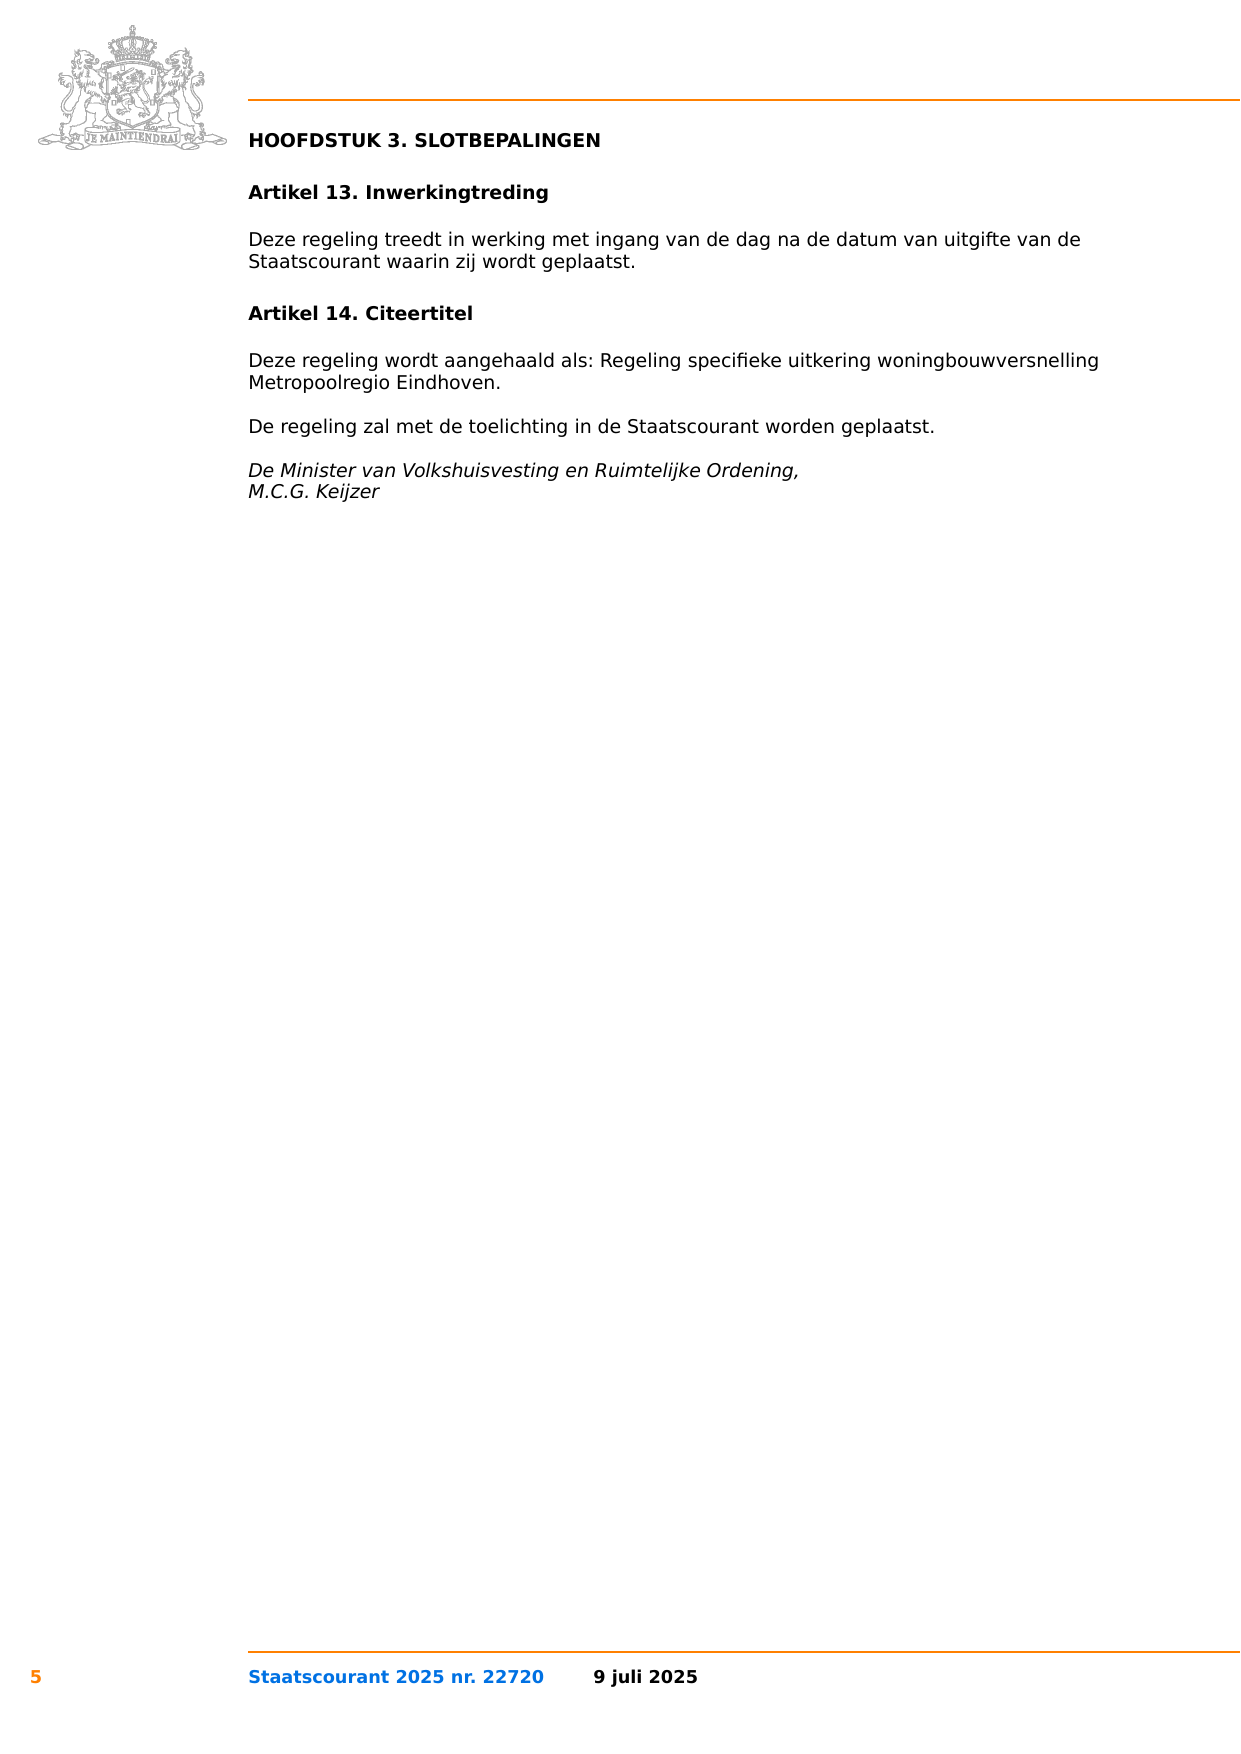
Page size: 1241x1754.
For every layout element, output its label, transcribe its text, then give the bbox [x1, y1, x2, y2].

text De regeling zal met de toelichting in de Staatscourant worden geplaatst. [248, 416, 1163, 438]
text Deze regeling treedt in werking met ingang van de dag na de datum van uitgifte van de Staatscourant waarin zij wordt geplaatst. [248, 229, 1163, 273]
picture [38, 25, 227, 150]
subtitle Artikel 14. Citeertitel [248, 303, 1163, 325]
text De Minister van Volkshuisvesting en Ruimtelijke Ordening, M.C.G. Keijzer [248, 459, 1163, 503]
subtitle Artikel 13. Inwerkingtreding [248, 182, 1163, 204]
subtitle HOOFDSTUK 3. SLOTBEPALINGEN [248, 130, 1163, 152]
text Deze regeling wordt aangehaald als: Regeling specifieke uitkering woningbouwversnelling Metropoolregio Eindhoven. [248, 350, 1163, 394]
